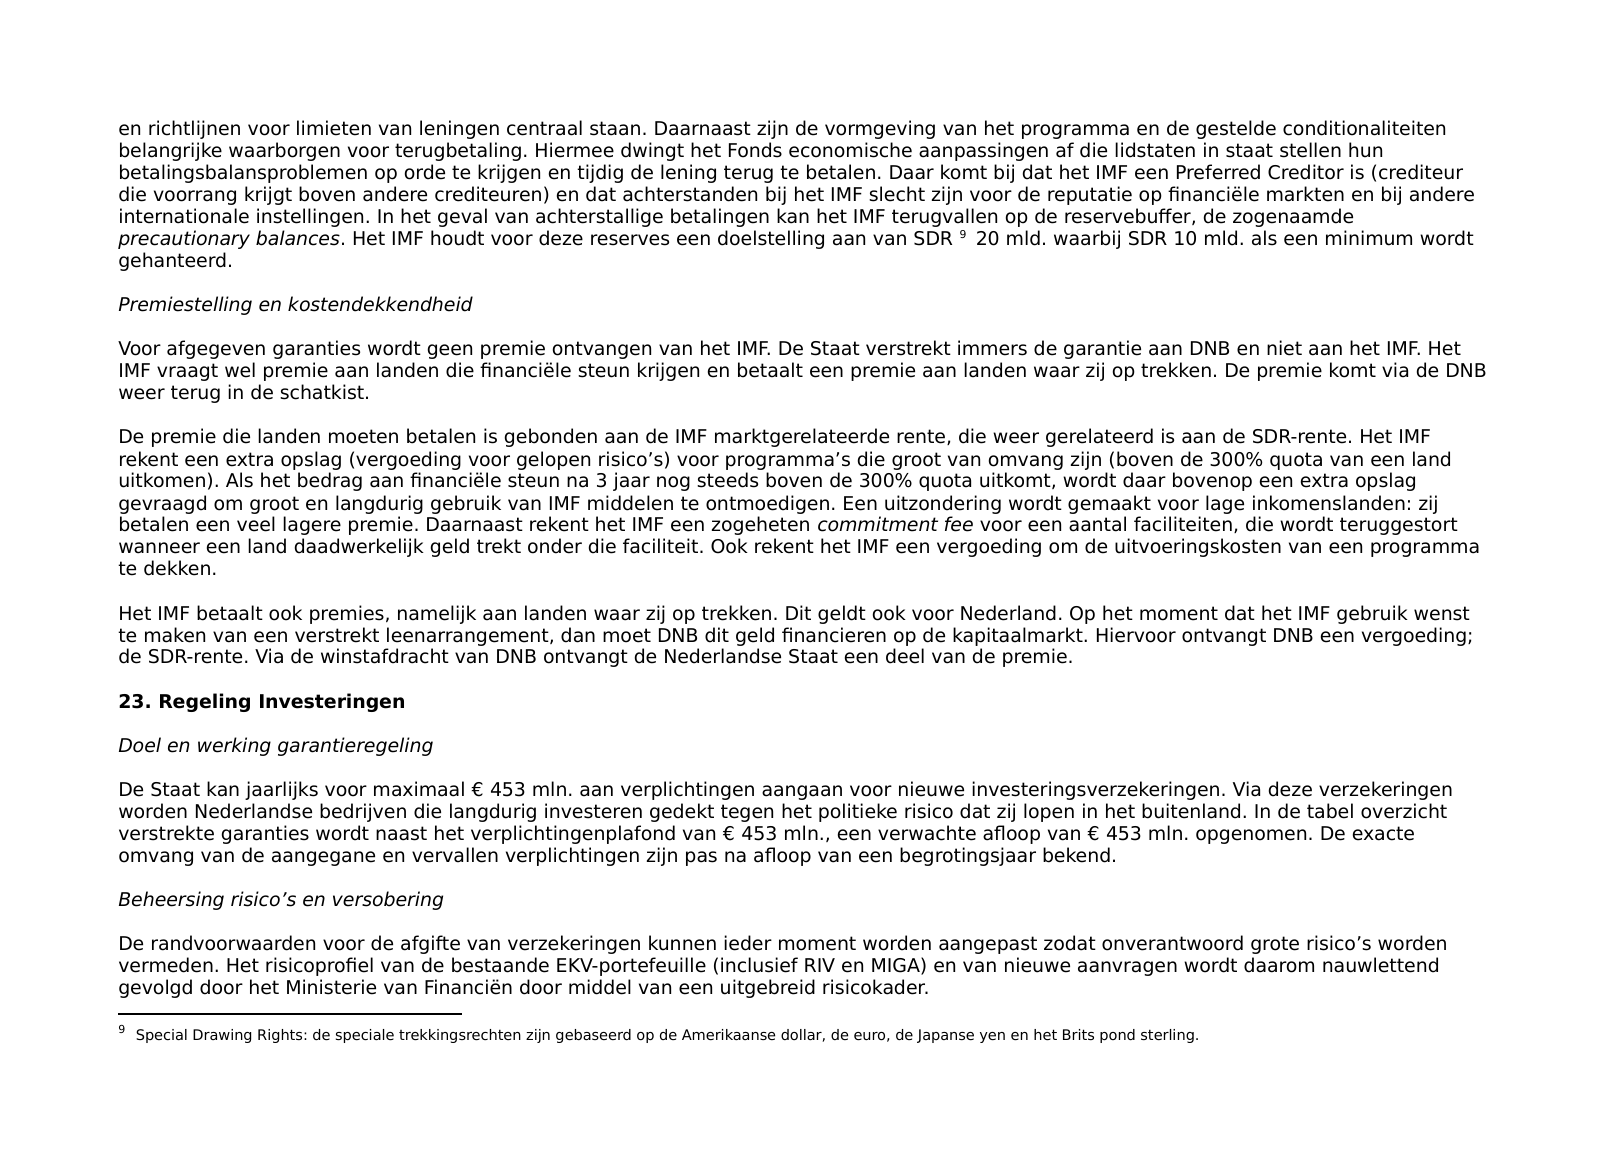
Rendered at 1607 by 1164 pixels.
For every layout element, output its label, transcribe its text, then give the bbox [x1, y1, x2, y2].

text Special Drawing Rights: de speciale trekkingsrechten zijn gebaseerd op de Amerikaanse dollar, de euro, de Japanse yen en het Brits pond sterling. [118, 1023, 1488, 1045]
text Voor afgegeven garanties wordt geen premie ontvangen van het IMF. De Staat verstrekt immers de garantie aan DNB en niet aan het IMF. Het IMF vraagt wel premie aan landen die financiële steun krijgen en betaalt een premie aan landen waar zij op trekken. De premie komt via de DNB weer terug in de schatkist. [118, 338, 1488, 404]
text Het IMF betaalt ook premies, namelijk aan landen waar zij op trekken. Dit geldt ook voor Nederland. Op het moment dat het IMF gebruik wenst te maken van een verstrekt leenarrangement, dan moet DNB dit geld financieren op de kapitaalmarkt. Hiervoor ontvangt DNB een vergoeding; de SDR-rente. Via de winstafdracht van DNB ontvangt de Nederlandse Staat een deel van de premie. [118, 602, 1488, 668]
subtitle Premiestelling en kostendekkendheid [118, 294, 1488, 316]
text De randvoorwaarden voor de afgifte van verzekeringen kunnen ieder moment worden aangepast zodat onverantwoord grote risico’s worden vermeden. Het risicoprofiel van de bestaande EKV-portefeuille (inclusief RIV en MIGA) en van nieuwe aanvragen wordt daarom nauwlettend gevolgd door het Ministerie van Financiën door middel van een uitgebreid risicokader. [118, 933, 1488, 999]
subtitle Beheersing risico’s en versobering [118, 889, 1488, 911]
subtitle Doel en werking garantieregeling [118, 735, 1488, 757]
text De Staat kan jaarlijks voor maximaal € 453 mln. aan verplichtingen aangaan voor nieuwe investeringsverzekeringen. Via deze verzekeringen worden Nederlandse bedrijven die langdurig investeren gedekt tegen het politieke risico dat zij lopen in het buitenland. In de tabel overzicht verstrekte garanties wordt naast het verplichtingenplafond van € 453 mln., een verwachte afloop van € 453 mln. opgenomen. De exacte omvang van de aangegane en vervallen verplichtingen zijn pas na afloop van een begrotingsjaar bekend. [118, 779, 1488, 867]
text De premie die landen moeten betalen is gebonden aan de IMF marktgerelateerde rente, die weer gerelateerd is aan de SDR-rente. Het IMF rekent een extra opslag (vergoeding voor gelopen risico’s) voor programma’s die groot van omvang zijn (boven de 300% quota van een land uitkomen). Als het bedrag aan financiële steun na 3 jaar nog steeds boven de 300% quota uitkomt, wordt daar bovenop een extra opslag gevraagd om groot en langdurig gebruik van IMF middelen te ontmoedigen. Een uitzondering wordt gemaakt voor lage inkomenslanden: zij betalen een veel lagere premie. Daarnaast rekent het IMF een zogeheten commitment fee voor een aantal faciliteiten, die wordt teruggestort wanneer een land daadwerkelijk geld trekt onder die faciliteit. Ook rekent het IMF een vergoeding om de uitvoeringskosten van een programma te dekken. [118, 426, 1488, 580]
text en richtlijnen voor limieten van leningen centraal staan. Daarnaast zijn de vormgeving van het programma en de gestelde conditionaliteiten belangrijke waarborgen voor terugbetaling. Hiermee dwingt het Fonds economische aanpassingen af die lidstaten in staat stellen hun betalingsbalansproblemen op orde te krijgen en tijdig de lening terug te betalen. Daar komt bij dat het IMF een Preferred Creditor is (crediteur die voorrang krijgt boven andere crediteuren) en dat achterstanden bij het IMF slecht zijn voor de reputatie op financiële markten en bij andere internationale instellingen. In het geval van achterstallige betalingen kan het IMF terugvallen op de reservebuffer, de zogenaamde precautionary balances. Het IMF houdt voor deze reserves een doelstelling aan van SDR 20 mld. waarbij SDR 10 mld. als een minimum wordt gehanteerd. [118, 118, 1488, 272]
subtitle 23. Regeling Investeringen [118, 691, 1488, 713]
